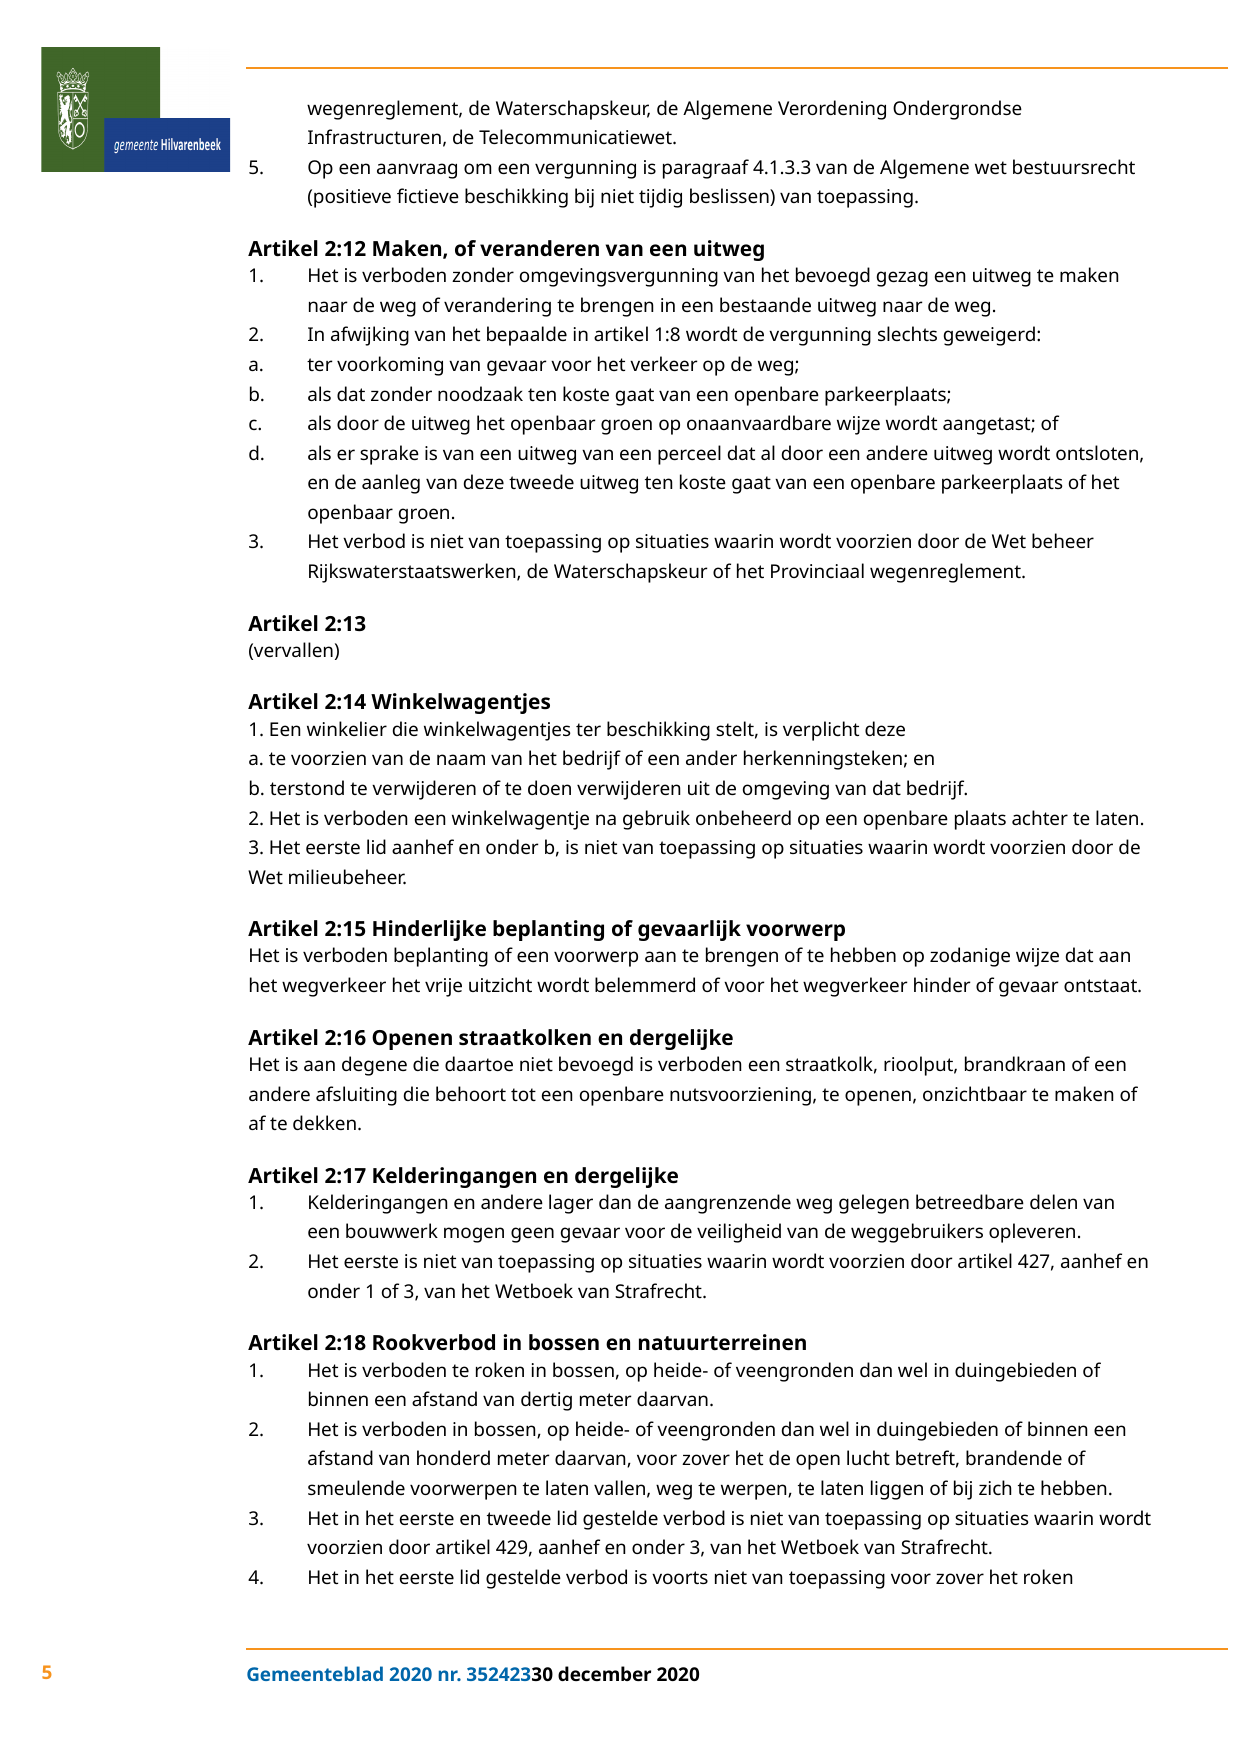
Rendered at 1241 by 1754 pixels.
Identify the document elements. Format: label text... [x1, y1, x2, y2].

list Het is verboden te roken in bossen, op heide- of veengronden dan wel in duingebieden of binnen een afstand van dertig meter daarvan. [248, 1357, 1152, 1412]
list wegenreglement, de Waterschapskeur, de Algemene Verordening Ondergrondse Infrastructuren, de Telecommunicatiewet. [248, 95, 1152, 150]
text Het is aan degene die daartoe niet bevoegd is verboden een straatkolk, rioolput, brandkraan of een andere afsluiting die behoort tot een openbare nutsvoorziening, te openen, onzichtbaar te maken of af te dekken. [248, 1051, 1152, 1136]
list Kelderingangen en andere lager dan de aangrenzende weg gelegen betreedbare delen van een bouwwerk mogen geen gevaar voor de veiligheid van de weggebruikers opleveren. [248, 1189, 1152, 1244]
text b. terstond te verwijderen of te doen verwijderen uit de omgeving van dat bedrijf. [248, 775, 1152, 801]
list Op een aanvraag om een vergunning is paragraaf 4.1.3.3 van de Algemene wet bestuursrecht (positieve fictieve beschikking bij niet tijdig beslissen) van toepassing. [248, 154, 1152, 209]
list ter voorkoming van gevaar voor het verkeer op de weg; [248, 351, 1152, 377]
list Het eerste is niet van toepassing op situaties waarin wordt voorzien door artikel 427, aanhef en onder 1 of 3, van het Wetboek van Strafrecht. [248, 1248, 1152, 1304]
text 1. Een winkelier die winkelwagentjes ter beschikking stelt, is verplicht deze [248, 716, 1152, 742]
text a. te voorzien van de naam van het bedrijf of een ander herkenningsteken; en [248, 746, 1152, 771]
text Artikel 2:14 Winkelwagentjes [248, 687, 1152, 716]
list Het in het eerste lid gestelde verbod is voorts niet van toepassing voor zover het roken [248, 1564, 1152, 1589]
list In afwijking van het bepaalde in artikel 1:8 wordt de vergunning slechts geweigerd: [248, 322, 1152, 347]
text (vervallen) [248, 637, 1152, 663]
text 2. Het is verboden een winkelwagentje na gebruik onbeheerd op een openbare plaats achter te laten. [248, 805, 1152, 830]
list Het in het eerste en tweede lid gestelde verbod is niet van toepassing op situaties waarin wordt voorzien door artikel 429, aanhef en onder 3, van het Wetboek van Strafrecht. [248, 1505, 1152, 1560]
list als door de uitweg het openbaar groen op onaanvaardbare wijze wordt aangetast; of [248, 410, 1152, 436]
text Artikel 2:17 Kelderingangen en dergelijke [248, 1161, 1152, 1189]
text Artikel 2:18 Rookverbod in bossen en natuurterreinen [248, 1328, 1152, 1357]
text Artikel 2:13 [248, 609, 1152, 637]
text Het is verboden beplanting of een voorwerp aan te brengen of te hebben op zodanige wijze dat aan het wegverkeer het vrije uitzicht wordt belemmerd of voor het wegverkeer hinder of gevaar ontstaat. [248, 943, 1152, 998]
list als dat zonder noodzaak ten koste gaat van een openbare parkeerplaats; [248, 381, 1152, 406]
picture [41, 47, 231, 172]
list Het is verboden in bossen, op heide- of veengronden dan wel in duingebieden of binnen een afstand van honderd meter daarvan, voor zover het de open lucht betreft, brandende of smeulende voorwerpen te laten vallen, weg te werpen, te laten liggen of bij zich te hebben. [248, 1416, 1152, 1501]
text 3. Het eerste lid aanhef en onder b, is niet van toepassing op situaties waarin wordt voorzien door de Wet milieubeheer. [248, 834, 1152, 889]
list Het verbod is niet van toepassing op situaties waarin wordt voorzien door de Wet beheer Rijkswaterstaatswerken, de Waterschapskeur of het Provinciaal wegenreglement. [248, 529, 1152, 584]
text Artikel 2:16 Openen straatkolken en dergelijke [248, 1023, 1152, 1051]
list als er sprake is van een uitweg van een perceel dat al door een andere uitweg wordt ontsloten, en de aanleg van deze tweede uitweg ten koste gaat van een openbare parkeerplaats of het openbaar groen. [248, 440, 1152, 525]
list Het is verboden zonder omgevingsvergunning van het bevoegd gezag een uitweg te maken naar de weg of verandering te brengen in een bestaande uitweg naar de weg. [248, 262, 1152, 318]
text Artikel 2:12 Maken, of veranderen van een uitweg [248, 234, 1152, 262]
text Artikel 2:15 Hinderlijke beplanting of gevaarlijk voorwerp [248, 914, 1152, 943]
